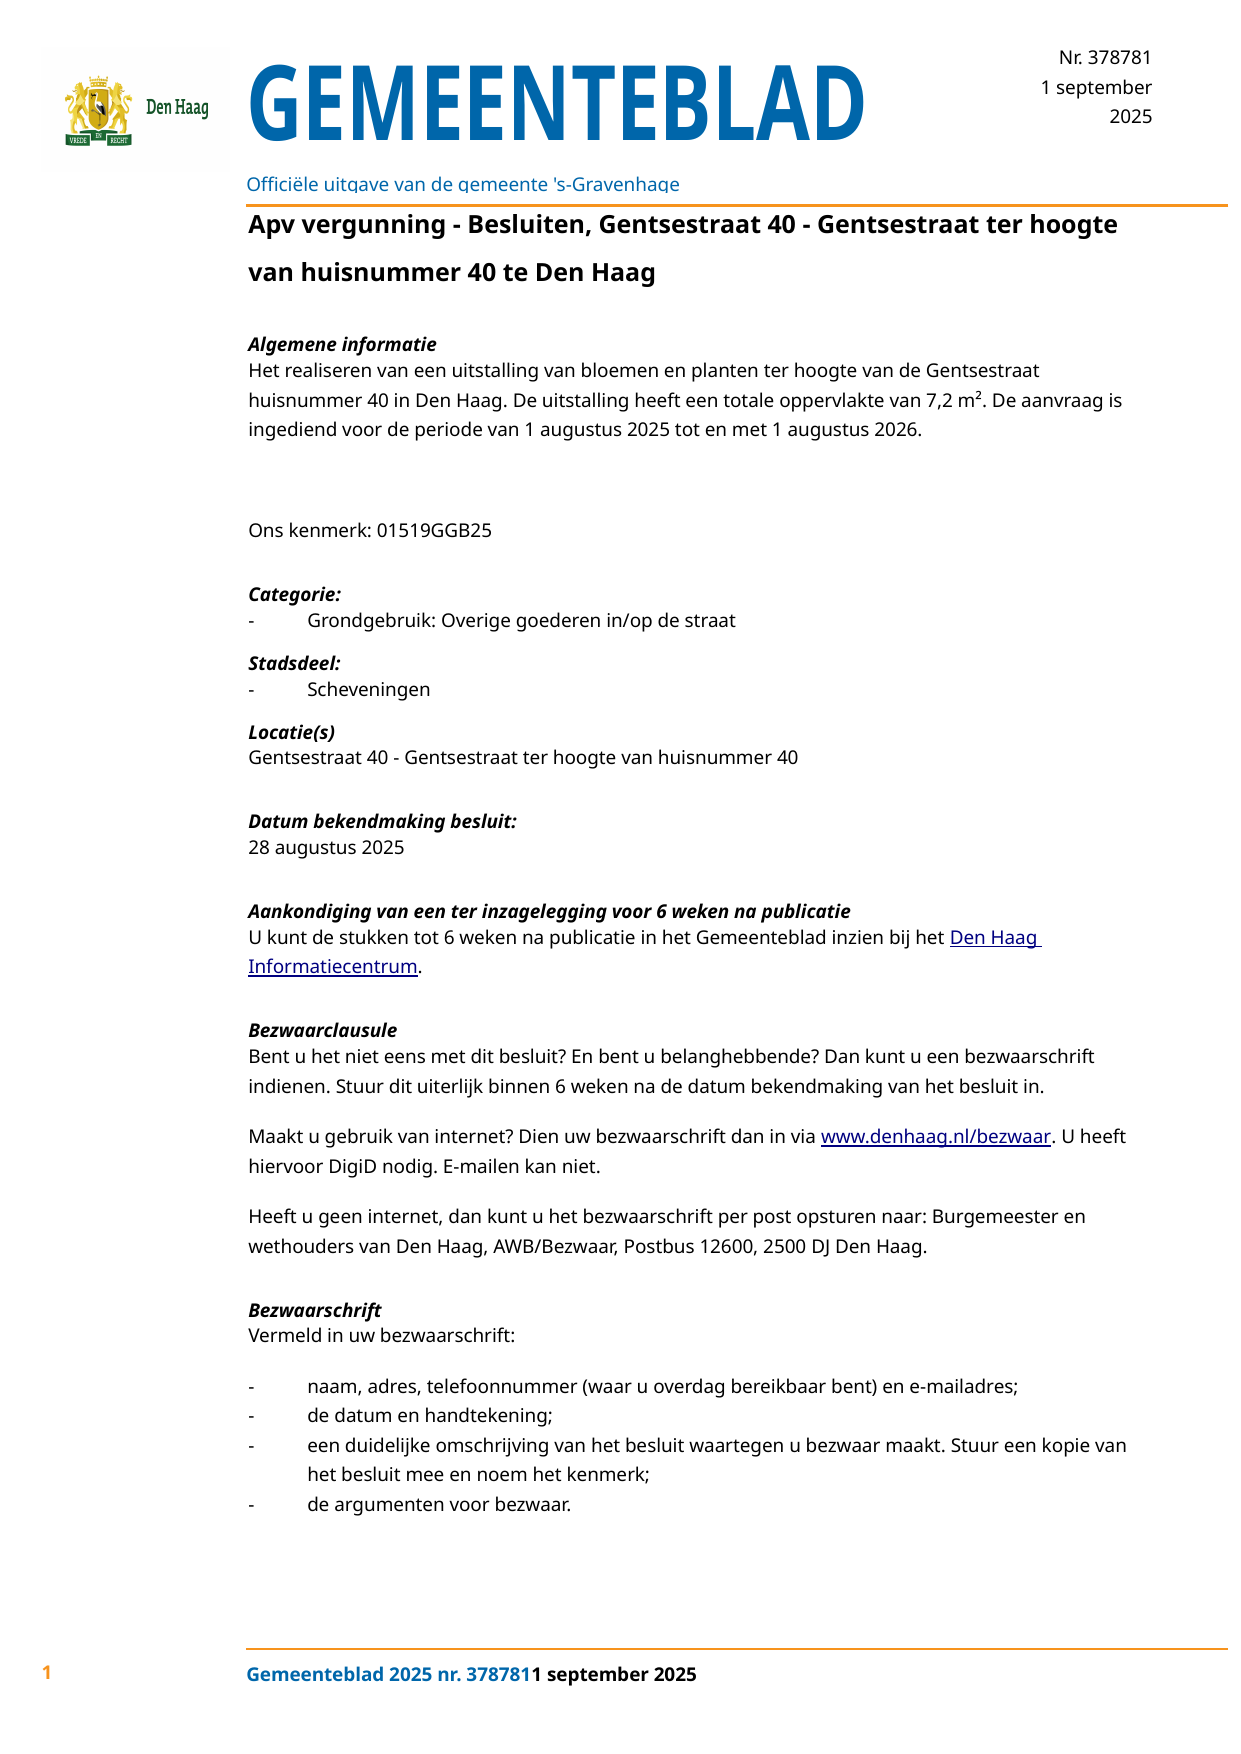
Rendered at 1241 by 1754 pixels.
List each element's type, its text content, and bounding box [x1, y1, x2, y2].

text Maakt u gebruik van internet? Dien uw bezwaarschrift dan in via www.denhaag.nl/bezwaar. U heeft hiervoor DigiD nodig. E-mailen kan niet. [248, 1123, 1152, 1178]
text Locatie(s) [248, 719, 1152, 744]
list de datum en handtekening; [248, 1402, 1152, 1428]
text Bezwaarschrift [248, 1297, 1152, 1322]
text Vermeld in uw bezwaarschrift: [248, 1322, 1152, 1348]
text Gentsestraat 40 - Gentsestraat ter hoogte van huisnummer 40 [248, 744, 1152, 770]
text 28 augustus 2025 [248, 834, 1152, 860]
list de argumenten voor bezwaar. [248, 1491, 1152, 1517]
text Categorie: [248, 581, 1152, 607]
text Heeft u geen internet, dan kunt u het bezwaarschrift per post opsturen naar: Burgemeester en wethouders van Den Haag, AWB/Bezwaar, Postbus 12600, 2500 DJ Den Haag. [248, 1203, 1152, 1258]
text Bent u het niet eens met dit besluit? En bent u belanghebbende? Dan kunt u een bezwaarschrift indienen. Stuur dit uiterlijk binnen 6 weken na de datum bekendmaking van het besluit in. [248, 1043, 1152, 1098]
text Apv vergunning - Besluiten, Gentsestraat 40 - Gentsestraat ter hoogte van huisnummer 40 te Den Haag [248, 207, 1152, 288]
text Aankondiging van een ter inzagelegging voor 6 weken na publicatie [248, 898, 1152, 924]
text Stadsdeel: [248, 650, 1152, 676]
text Datum bekendmaking besluit: [248, 808, 1152, 834]
text Algemene informatie [248, 331, 1152, 357]
picture [41, 47, 231, 172]
list een duidelijke omschrijving van het besluit waartegen u bezwaar maakt. Stuur een kopie van het besluit mee en noem het kenmerk; [248, 1432, 1152, 1487]
text Het realiseren van een uitstalling van bloemen en planten ter hoogte van de Gentsestraat huisnummer 40 in Den Haag. De uitstalling heeft een totale oppervlakte van 7,2 m². De aanvraag is ingediend voor de periode van 1 augustus 2025 tot en met 1 augustus 2026. [248, 357, 1152, 442]
text Bezwaarclausule [248, 1017, 1152, 1043]
text Ons kenmerk: 01519GGB25 [248, 517, 1152, 543]
list Grondgebruik: Overige goederen in/op de straat [248, 607, 1152, 633]
text U kunt de stukken tot 6 weken na publicatie in het Gemeenteblad inzien bij het Den Haag Informatiecentrum. [248, 924, 1152, 979]
list Scheveningen [248, 676, 1152, 701]
list naam, adres, telefoonnummer (waar u overdag bereikbaar bent) en e-mailadres; [248, 1373, 1152, 1399]
